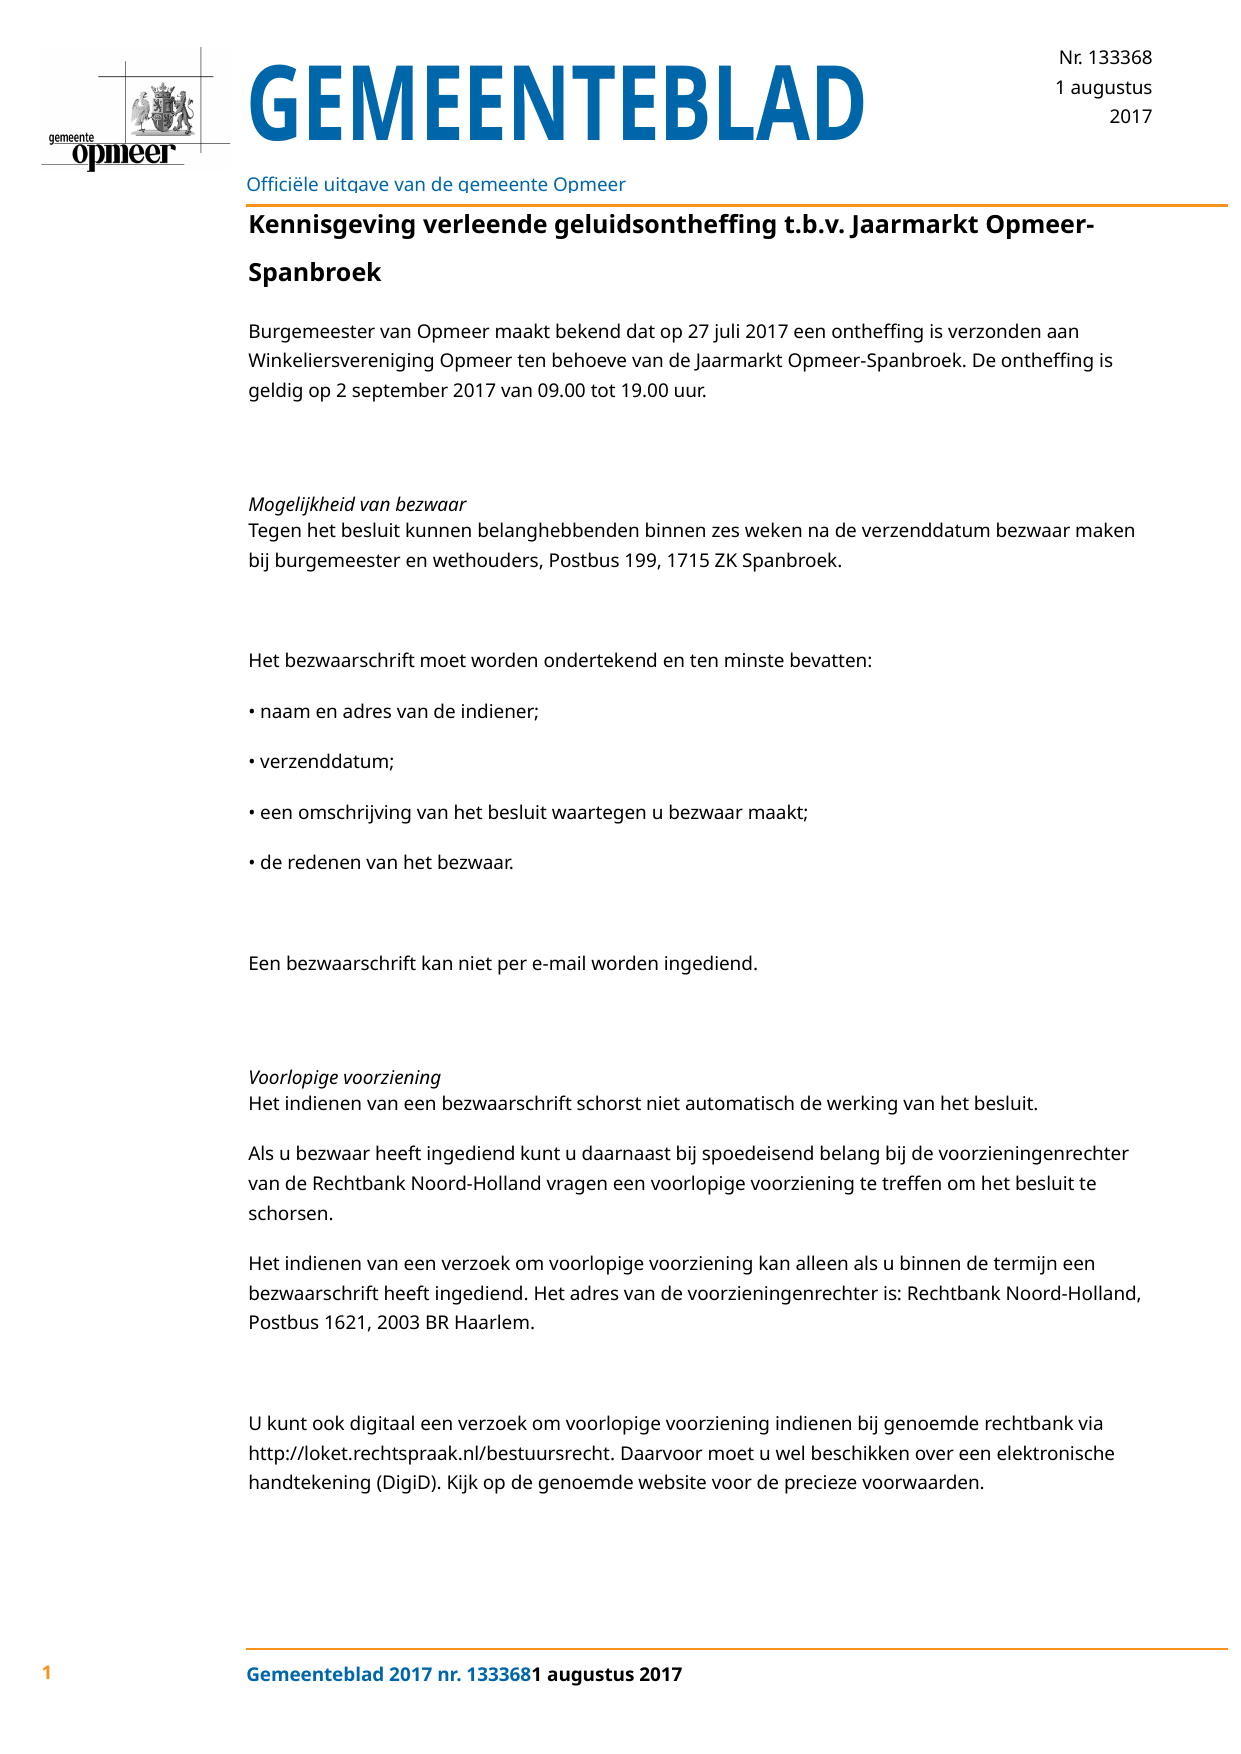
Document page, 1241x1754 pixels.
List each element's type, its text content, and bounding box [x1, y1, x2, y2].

picture [41, 47, 231, 172]
text Een bezwaarschrift kan niet per e-mail worden ingediend. [248, 950, 1152, 976]
text Het indienen van een verzoek om voorlopige voorziening kan alleen als u binnen de termijn een bezwaarschrift heeft ingediend. Het adres van de voorzieningenrechter is: Rechtbank Noord-Holland, Postbus 1621, 2003 BR Haarlem. [248, 1250, 1152, 1335]
text Burgemeester van Opmeer maakt bekend dat op 27 juli 2017 een ontheffing is verzonden aan Winkeliersvereniging Opmeer ten behoeve van de Jaarmarkt Opmeer-Spanbroek. De ontheffing is geldig op 2 september 2017 van 09.00 tot 19.00 uur. [248, 318, 1152, 403]
text • verzenddatum; [248, 748, 1152, 774]
text Het bezwaarschrift moet worden ondertekend en ten minste bevatten: [248, 648, 1152, 673]
text • de redenen van het bezwaar. [248, 849, 1152, 875]
text U kunt ook digitaal een verzoek om voorlopige voorziening indienen bij genoemde rechtbank via http://loket.rechtspraak.nl/bestuursrecht. Daarvoor moet u wel beschikken over een elektronische handtekening (DigiD). Kijk op de genoemde website voor de precieze voorwaarden. [248, 1410, 1152, 1495]
text Kennisgeving verleende geluidsontheffing t.b.v. Jaarmarkt Opmeer-Spanbroek [248, 207, 1152, 288]
text Mogelijkheid van bezwaar [248, 491, 1152, 517]
text Het indienen van een bezwaarschrift schorst niet automatisch de werking van het besluit. [248, 1090, 1152, 1116]
text • naam en adres van de indiener; [248, 698, 1152, 724]
text Als u bezwaar heeft ingediend kunt u daarnaast bij spoedeisend belang bij de voorzieningenrechter van de Rechtbank Noord-Holland vragen een voorlopige voorziening te treffen om het besluit te schorsen. [248, 1141, 1152, 1226]
text Tegen het besluit kunnen belanghebbenden binnen zes weken na de verzenddatum bezwaar maken bij burgemeester en wethouders, Postbus 199, 1715 ZK Spanbroek. [248, 517, 1152, 572]
text Voorlopige voorziening [248, 1064, 1152, 1090]
text • een omschrijving van het besluit waartegen u bezwaar maakt; [248, 799, 1152, 824]
